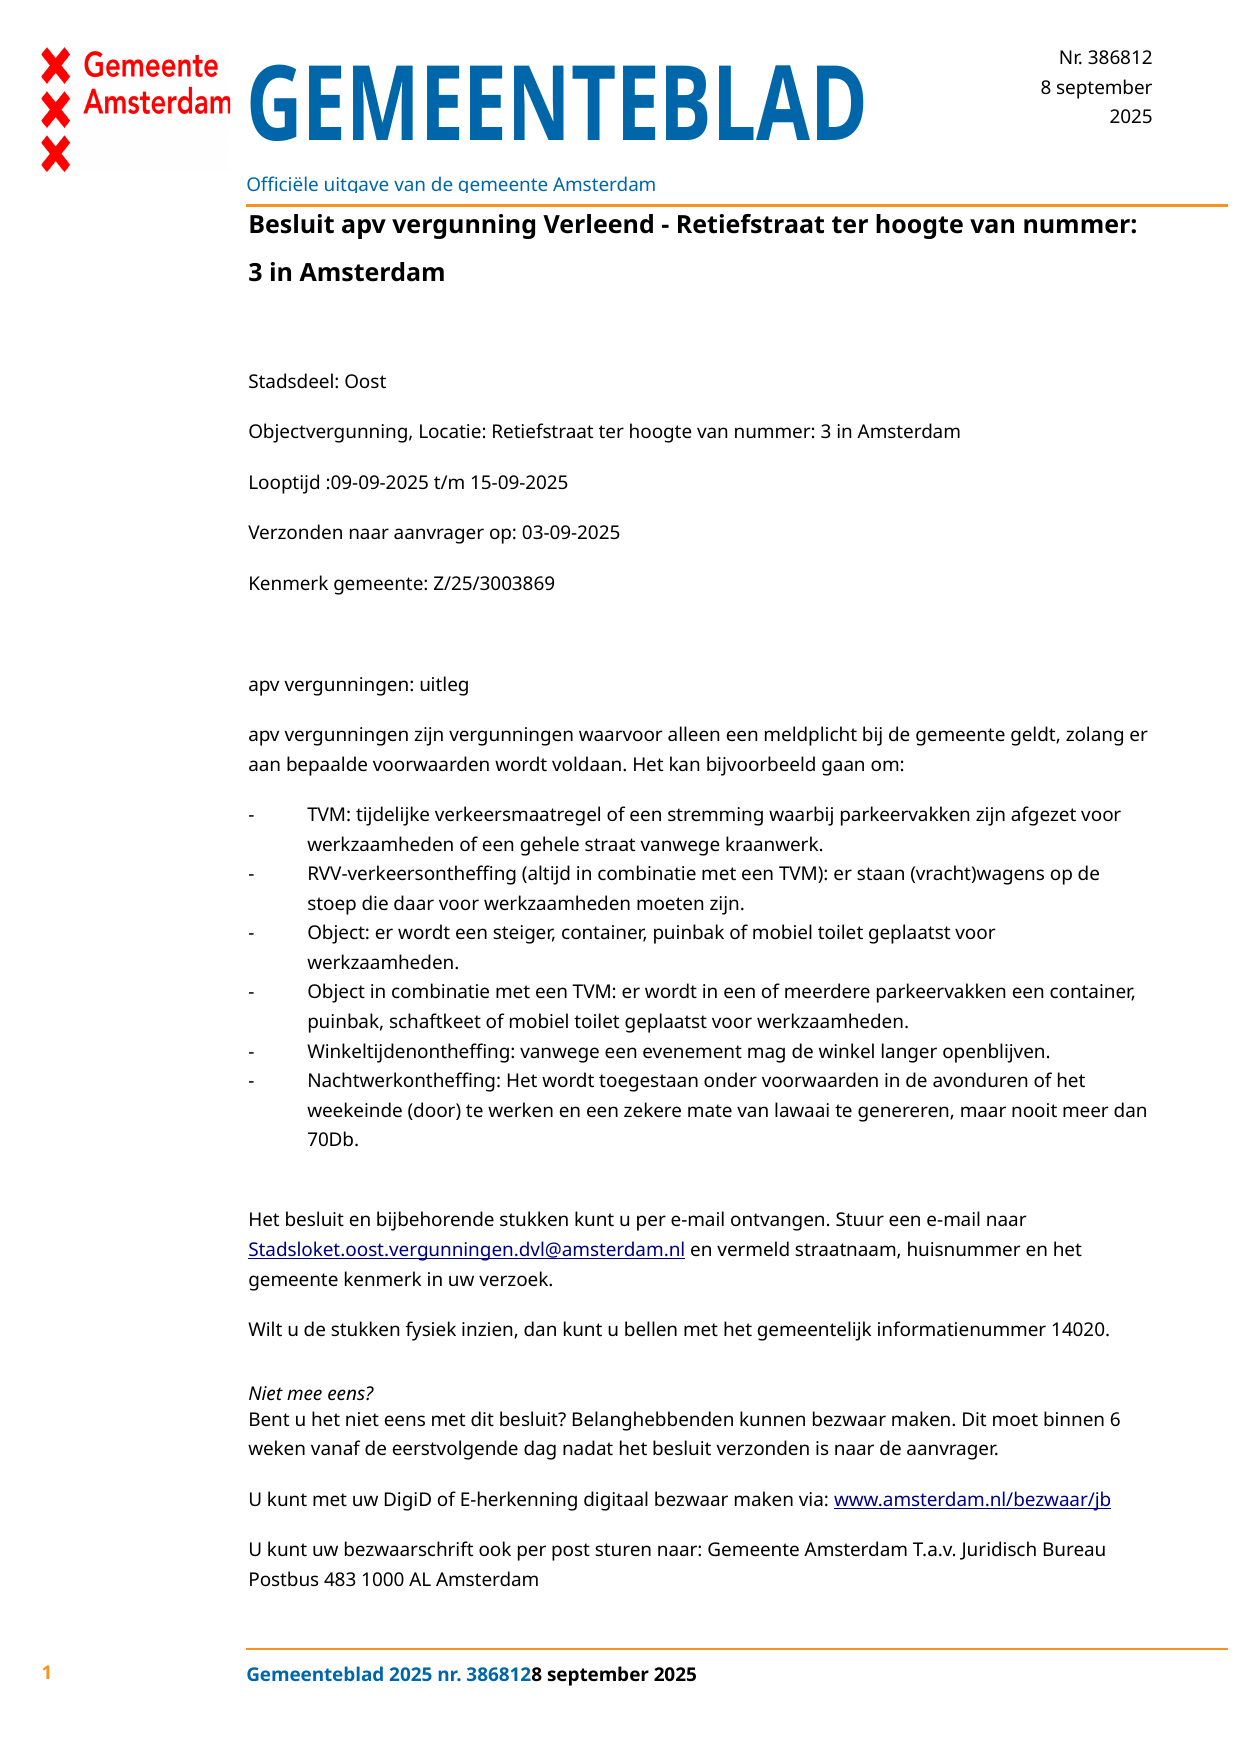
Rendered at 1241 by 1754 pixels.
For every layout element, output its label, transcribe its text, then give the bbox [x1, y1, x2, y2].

list TVM: tijdelijke verkeersmaatregel of een stremming waarbij parkeervakken zijn afgezet voor werkzaamheden of een gehele straat vanwege kraanwerk. [248, 801, 1152, 857]
text Looptijd :09-09-2025 t/m 15-09-2025 [248, 469, 1152, 495]
list Nachtwerkontheffing: Het wordt toegestaan onder voorwaarden in de avonduren of het weekeinde (door) te werken en een zekere mate van lawaai te genereren, maar nooit meer dan 70Db. [248, 1067, 1152, 1152]
text U kunt met uw DigiD of E-herkenning digitaal bezwaar maken via: www.amsterdam.nl/bezwaar/jb [248, 1486, 1152, 1512]
text Wilt u de stukken fysiek inzien, dan kunt u bellen met het gemeentelijk informatienummer 14020. [248, 1316, 1152, 1342]
text Bent u het niet eens met dit besluit? Belanghebbenden kunnen bezwaar maken. Dit moet binnen 6 weken vanaf de eerstvolgende dag nadat het besluit verzonden is naar de aanvrager. [248, 1406, 1152, 1461]
text Stadsdeel: Oost [248, 368, 1152, 394]
text Verzonden naar aanvrager op: 03-09-2025 [248, 519, 1152, 545]
text Besluit apv vergunning Verleend - Retiefstraat ter hoogte van nummer: 3 in Amsterdam [248, 207, 1152, 288]
text Objectvergunning, Locatie: Retiefstraat ter hoogte van nummer: 3 in Amsterdam [248, 419, 1152, 444]
text Niet mee eens? [248, 1380, 1152, 1406]
text Het besluit en bijbehorende stukken kunt u per e-mail ontvangen. Stuur een e-mail naar Stadsloket.oost.vergunningen.dvl@amsterdam.nl en vermeld straatnaam, huisnummer en het gemeente kenmerk in uw verzoek. [248, 1207, 1152, 1292]
list Object in combinatie met een TVM: er wordt in een of meerdere parkeervakken een container, puinbak, schaftkeet of mobiel toilet geplaatst voor werkzaamheden. [248, 979, 1152, 1034]
text Kenmerk gemeente: Z/25/3003869 [248, 570, 1152, 596]
text apv vergunningen: uitleg [248, 671, 1152, 697]
list RVV-verkeersontheffing (altijd in combinatie met een TVM): er staan (vracht)wagens op de stoep die daar voor werkzaamheden moeten zijn. [248, 860, 1152, 916]
text apv vergunningen zijn vergunningen waarvoor alleen een meldplicht bij de gemeente geldt, zolang er aan bepaalde voorwaarden wordt voldaan. Het kan bijvoorbeeld gaan om: [248, 721, 1152, 777]
list Object: er wordt een steiger, container, puinbak of mobiel toilet geplaatst voor werkzaamheden. [248, 919, 1152, 975]
picture [41, 47, 231, 172]
list Winkeltijdenontheffing: vanwege een evenement mag de winkel langer openblijven. [248, 1038, 1152, 1064]
text U kunt uw bezwaarschrift ook per post sturen naar: Gemeente Amsterdam T.a.v. Juridisch Bureau Postbus 483 1000 AL Amsterdam [248, 1536, 1152, 1592]
